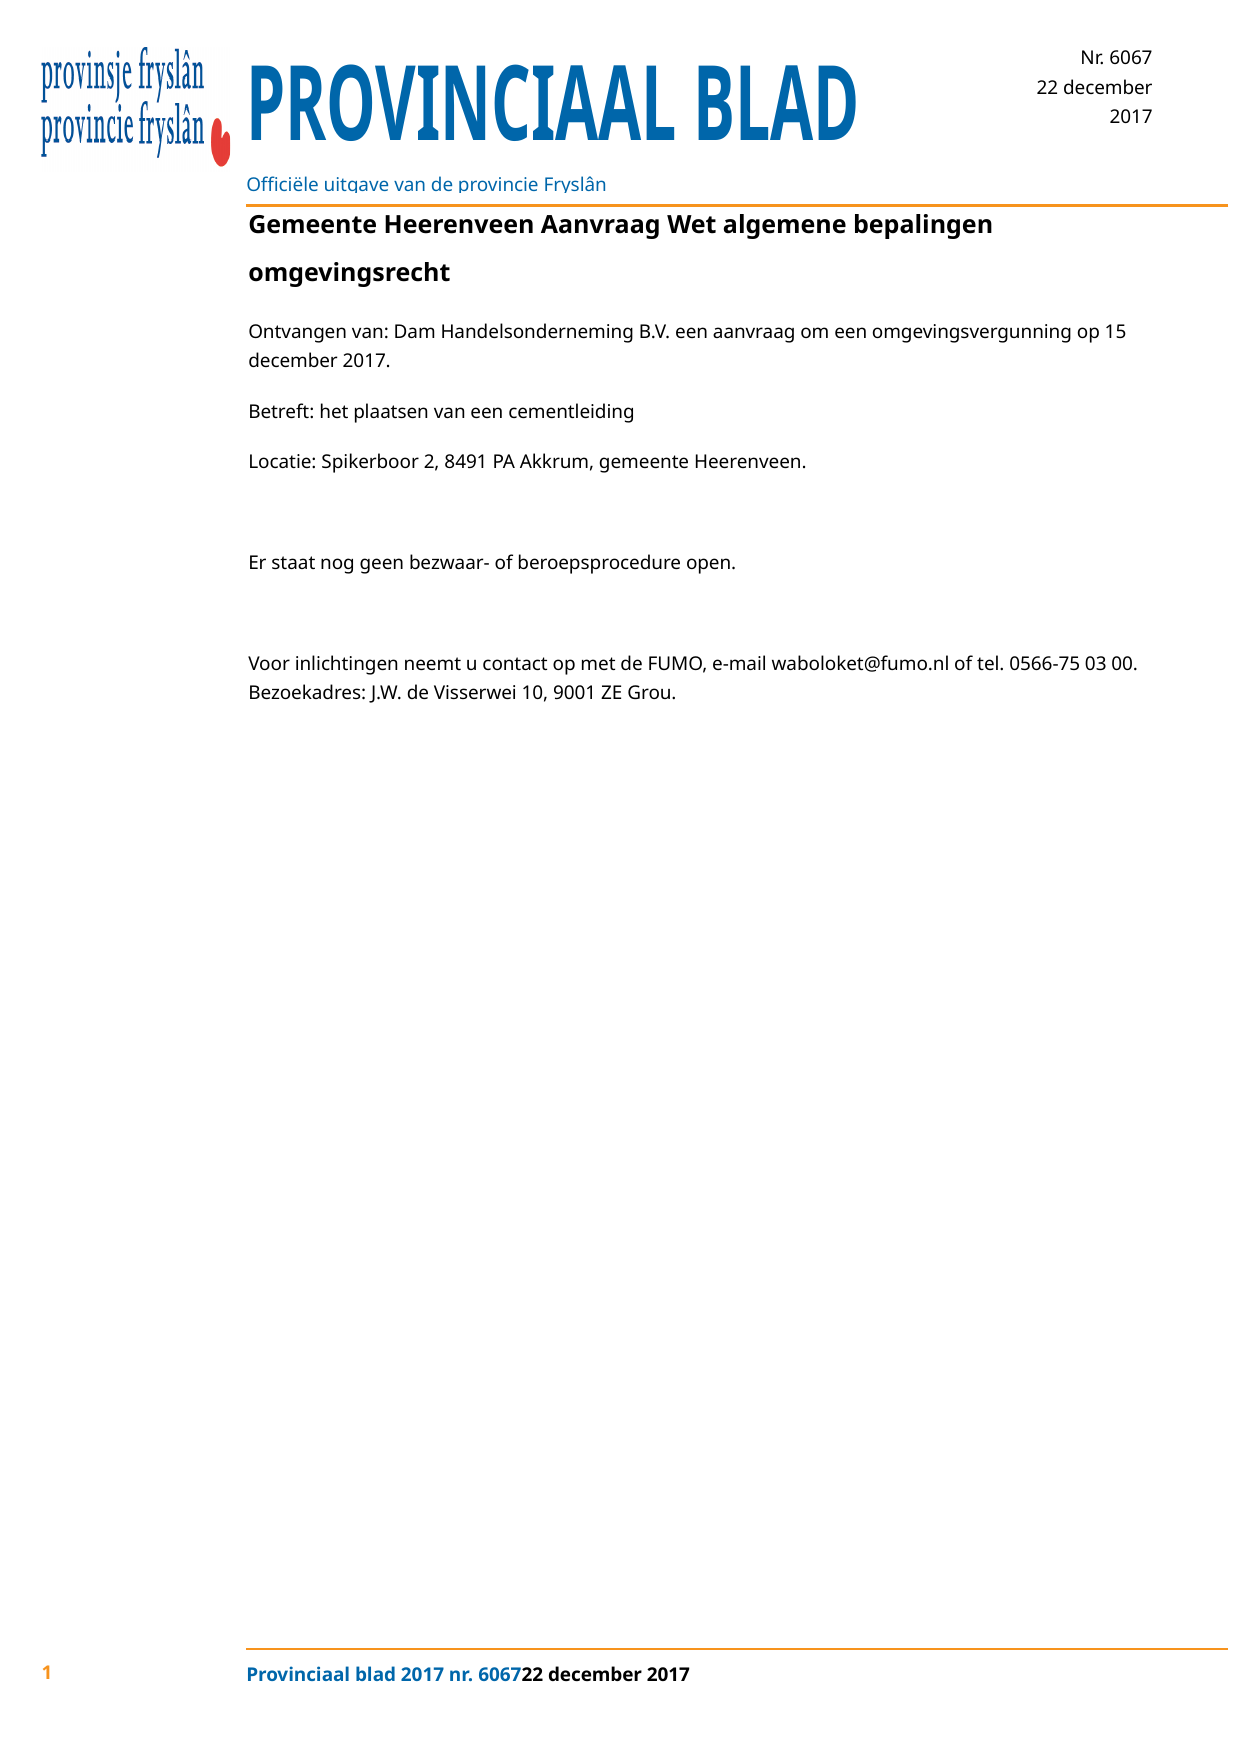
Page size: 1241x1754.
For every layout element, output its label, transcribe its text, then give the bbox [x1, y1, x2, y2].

text Betreft: het plaatsen van een cementleiding [248, 398, 1152, 424]
text Ontvangen van: Dam Handelsonderneming B.V. een aanvraag om een omgevingsvergunning op 15 december 2017. [248, 318, 1152, 373]
text Locatie: Spikerboor 2, 8491 PA Akkrum, gemeente Heerenveen. [248, 448, 1152, 474]
picture [41, 47, 231, 172]
text Voor inlichtingen neemt u contact op met de FUMO, e-mail waboloket@fumo.nl of tel. 0566-75 03 00. Bezoekadres: J.W. de Visserwei 10, 9001 ZE Grou. [248, 650, 1152, 705]
text Gemeente Heerenveen Aanvraag Wet algemene bepalingen omgevingsrecht [248, 207, 1152, 288]
text Er staat nog geen bezwaar- of beroepsprocedure open. [248, 549, 1152, 575]
